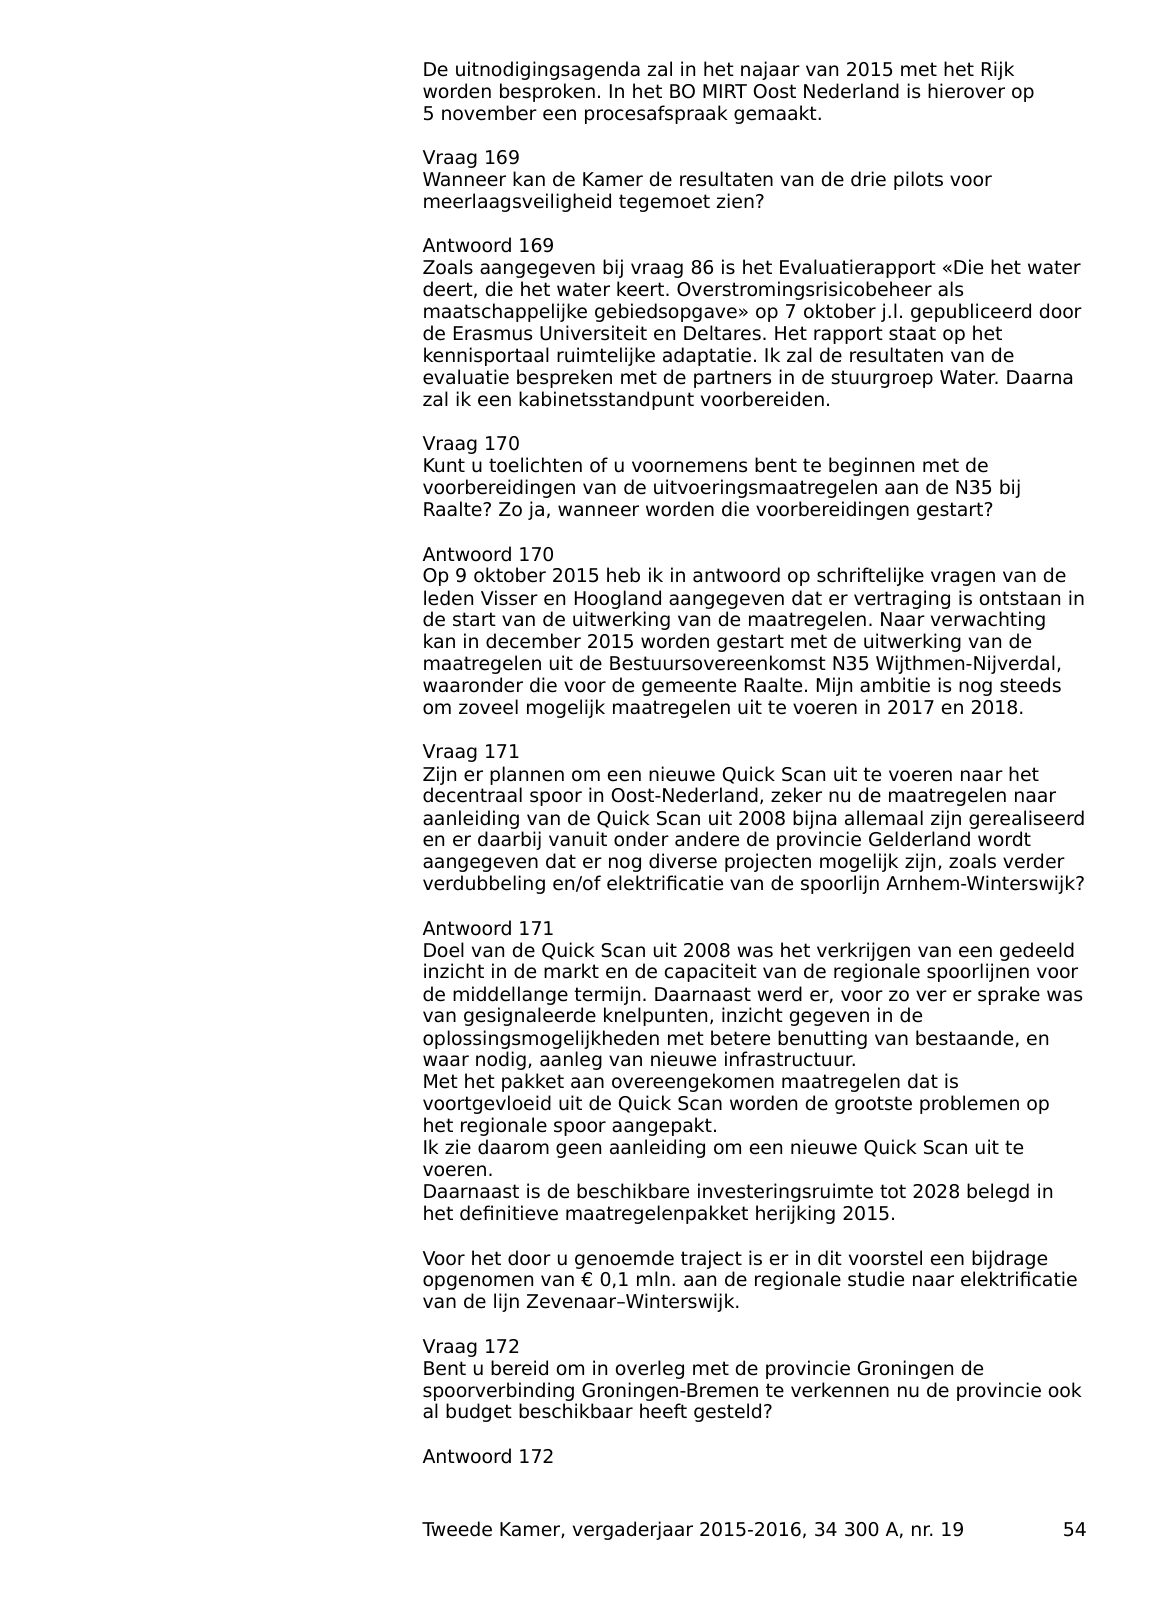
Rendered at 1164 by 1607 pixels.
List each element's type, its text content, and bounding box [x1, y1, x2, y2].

text Met het pakket aan overeengekomen maatregelen dat is voortgevloeid uit de Quick Scan worden de grootste problemen op het regionale spoor aangepakt. [422, 1071, 1087, 1137]
text Antwoord 172 [422, 1446, 1087, 1468]
text Zoals aangegeven bij vraag 86 is het Evaluatierapport «Die het water deert, die het water keert. Overstromingsrisicobeheer als maatschappelijke gebiedsopgave» op 7 oktober j.l. gepubliceerd door de Erasmus Universiteit en Deltares. Het rapport staat op het kennisportaal ruimtelijke adaptatie. Ik zal de resultaten van de evaluatie bespreken met de partners in de stuurgroep Water. Daarna zal ik een kabinetsstandpunt voorbereiden. [422, 257, 1087, 411]
text Wanneer kan de Kamer de resultaten van de drie pilots voor meerlaagsveiligheid tegemoet zien? [422, 169, 1087, 213]
text De uitnodigingsagenda zal in het najaar van 2015 met het Rijk worden besproken. In het BO MIRT Oost Nederland is hierover op 5 november een procesafspraak gemaakt. [422, 59, 1087, 125]
text Vraag 170 [422, 433, 1087, 455]
text Antwoord 171 [422, 917, 1087, 939]
text Vraag 169 [422, 147, 1087, 169]
text Daarnaast is de beschikbare investeringsruimte tot 2028 belegd in het definitieve maatregelenpakket herijking 2015. [422, 1181, 1087, 1225]
text Ik zie daarom geen aanleiding om een nieuwe Quick Scan uit te voeren. [422, 1137, 1087, 1181]
text Op 9 oktober 2015 heb ik in antwoord op schriftelijke vragen van de leden Visser en Hoogland aangegeven dat er vertraging is ontstaan in de start van de uitwerking van de maatregelen. Naar verwachting kan in december 2015 worden gestart met de uitwerking van de maatregelen uit de Bestuursovereenkomst N35 Wijthmen-Nijverdal, waaronder die voor de gemeente Raalte. Mijn ambitie is nog steeds om zoveel mogelijk maatregelen uit te voeren in 2017 en 2018. [422, 565, 1087, 719]
text Doel van de Quick Scan uit 2008 was het verkrijgen van een gedeeld inzicht in de markt en de capaciteit van de regionale spoorlijnen voor de middellange termijn. Daarnaast werd er, voor zo ver er sprake was van gesignaleerde knelpunten, inzicht gegeven in de oplossingsmogelijkheden met betere benutting van bestaande, en waar nodig, aanleg van nieuwe infrastructuur. [422, 939, 1087, 1071]
text Bent u bereid om in overleg met de provincie Groningen de spoorverbinding Groningen-Bremen te verkennen nu de provincie ook al budget beschikbaar heeft gesteld? [422, 1357, 1087, 1423]
text Kunt u toelichten of u voornemens bent te beginnen met de voorbereidingen van de uitvoeringsmaatregelen aan de N35 bij Raalte? Zo ja, wanneer worden die voorbereidingen gestart? [422, 455, 1087, 521]
text Vraag 172 [422, 1336, 1087, 1357]
text Antwoord 170 [422, 543, 1087, 565]
text Vraag 171 [422, 741, 1087, 763]
text Zijn er plannen om een nieuwe Quick Scan uit te voeren naar het decentraal spoor in Oost-Nederland, zeker nu de maatregelen naar aanleiding van de Quick Scan uit 2008 bijna allemaal zijn gerealiseerd en er daarbij vanuit onder andere de provincie Gelderland wordt aangegeven dat er nog diverse projecten mogelijk zijn, zoals verder verdubbeling en/of elektrificatie van de spoorlijn Arnhem-Winterswijk? [422, 763, 1087, 895]
text Antwoord 169 [422, 235, 1087, 257]
text Voor het door u genoemde traject is er in dit voorstel een bijdrage opgenomen van € 0,1 mln. aan de regionale studie naar elektrificatie van de lijn Zevenaar–Winterswijk. [422, 1247, 1087, 1313]
